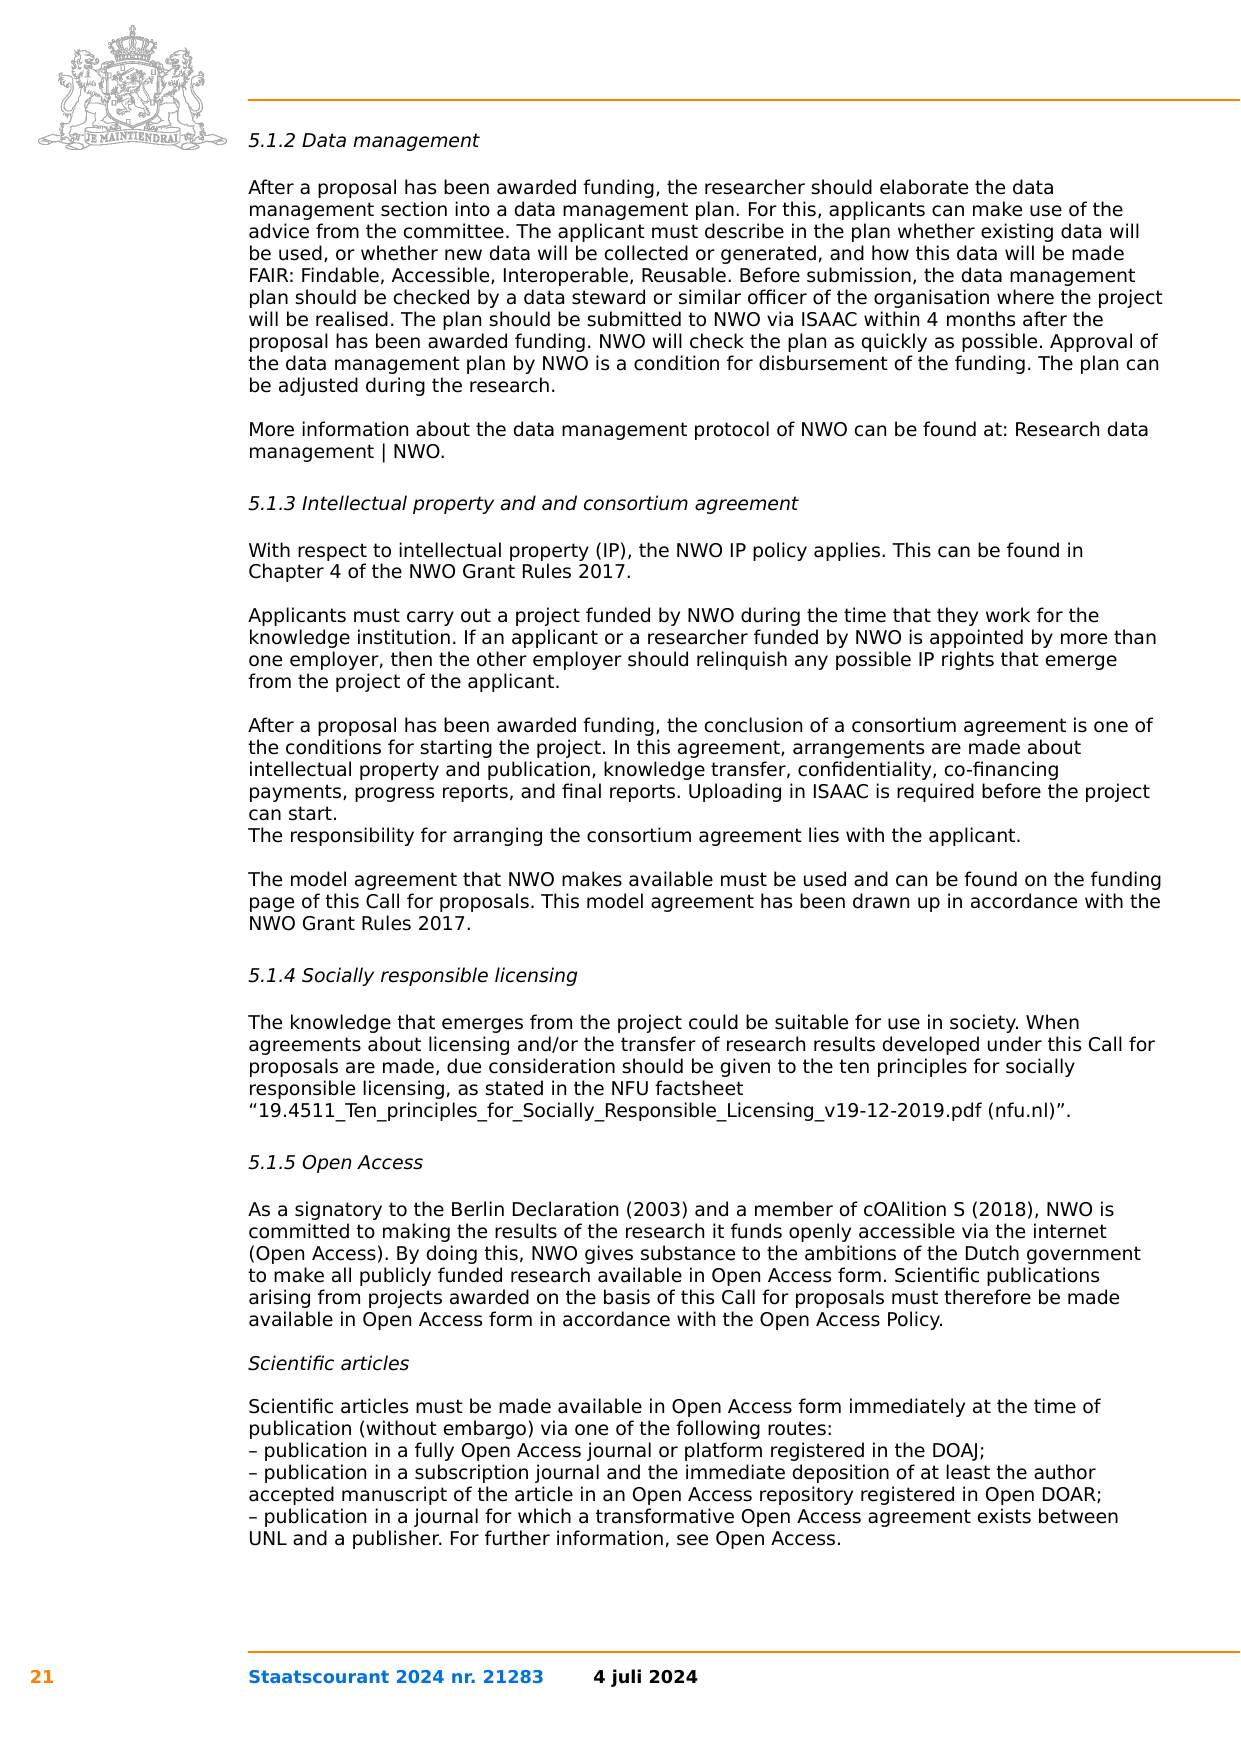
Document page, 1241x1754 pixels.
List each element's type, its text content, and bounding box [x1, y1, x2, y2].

text With respect to intellectual property (IP), the NWO IP policy applies. This can be found in Chapter 4 of the NWO Grant Rules 2017. [248, 539, 1163, 583]
subtitle 5.1.5 Open Access [248, 1152, 1163, 1174]
text The knowledge that emerges from the project could be suitable for use in society. When agreements about licensing and/or the transfer of research results developed under this Call for proposals are made, due consideration should be given to the ten principles for socially responsible licensing, as stated in the NFU factsheet “19.4511_Ten_principles_for_Socially_Responsible_Licensing_v19-12-2019.pdf (nfu.nl)”. [248, 1012, 1163, 1122]
text The model agreement that NWO makes available must be used and can be found on the funding page of this Call for proposals. This model agreement has been drawn up in accordance with the NWO Grant Rules 2017. [248, 869, 1163, 935]
text – publication in a subscription journal and the immediate deposition of at least the author accepted manuscript of the article in an Open Access repository registered in Open DOAR; [248, 1462, 1163, 1506]
text After a proposal has been awarded funding, the conclusion of a consortium agreement is one of the conditions for starting the project. In this agreement, arrangements are made about intellectual property and publication, knowledge transfer, confidentiality, co-financing payments, progress reports, and final reports. Uploading in ISAAC is required before the project can start. [248, 715, 1163, 825]
subtitle 5.1.3 Intellectual property and and consortium agreement [248, 492, 1163, 514]
text As a signatory to the Berlin Declaration (2003) and a member of cOAlition S (2018), NWO is committed to making the results of the research it funds openly accessible via the internet (Open Access). By doing this, NWO gives substance to the ambitions of the Dutch government to make all publicly funded research available in Open Access form. Scientific publications arising from projects awarded on the basis of this Call for proposals must therefore be made available in Open Access form in accordance with the Open Access Policy. [248, 1199, 1163, 1331]
text – publication in a fully Open Access journal or platform registered in the DOAJ; [248, 1440, 1163, 1462]
text Applicants must carry out a project funded by NWO during the time that they work for the knowledge institution. If an applicant or a researcher funded by NWO is appointed by more than one employer, then the other employer should relinquish any possible IP rights that emerge from the project of the applicant. [248, 605, 1163, 693]
subtitle 5.1.2 Data management [248, 130, 1163, 152]
text After a proposal has been awarded funding, the researcher should elaborate the data management section into a data management plan. For this, applicants can make use of the advice from the committee. The applicant must describe in the plan whether existing data will be used, or whether new data will be collected or generated, and how this data will be made FAIR: Findable, Accessible, Interoperable, Reusable. Before submission, the data management plan should be checked by a data steward or similar officer of the organisation where the project will be realised. The plan should be submitted to NWO via ISAAC within 4 months after the proposal has been awarded funding. NWO will check the plan as quickly as possible. Approval of the data management plan by NWO is a condition for disbursement of the funding. The plan can be adjusted during the research. [248, 177, 1163, 397]
subtitle 5.1.4 Socially responsible licensing [248, 965, 1163, 987]
text – publication in a journal for which a transformative Open Access agreement exists between UNL and a publisher. For further information, see Open Access. [248, 1506, 1163, 1550]
text Scientific articles must be made available in Open Access form immediately at the time of publication (without embargo) via one of the following routes: [248, 1396, 1163, 1440]
picture [38, 25, 227, 150]
text The responsibility for arranging the consortium agreement lies with the applicant. [248, 825, 1163, 847]
text More information about the data management protocol of NWO can be found at: Research data management | NWO. [248, 418, 1163, 462]
subtitle Scientific articles [248, 1352, 1163, 1374]
